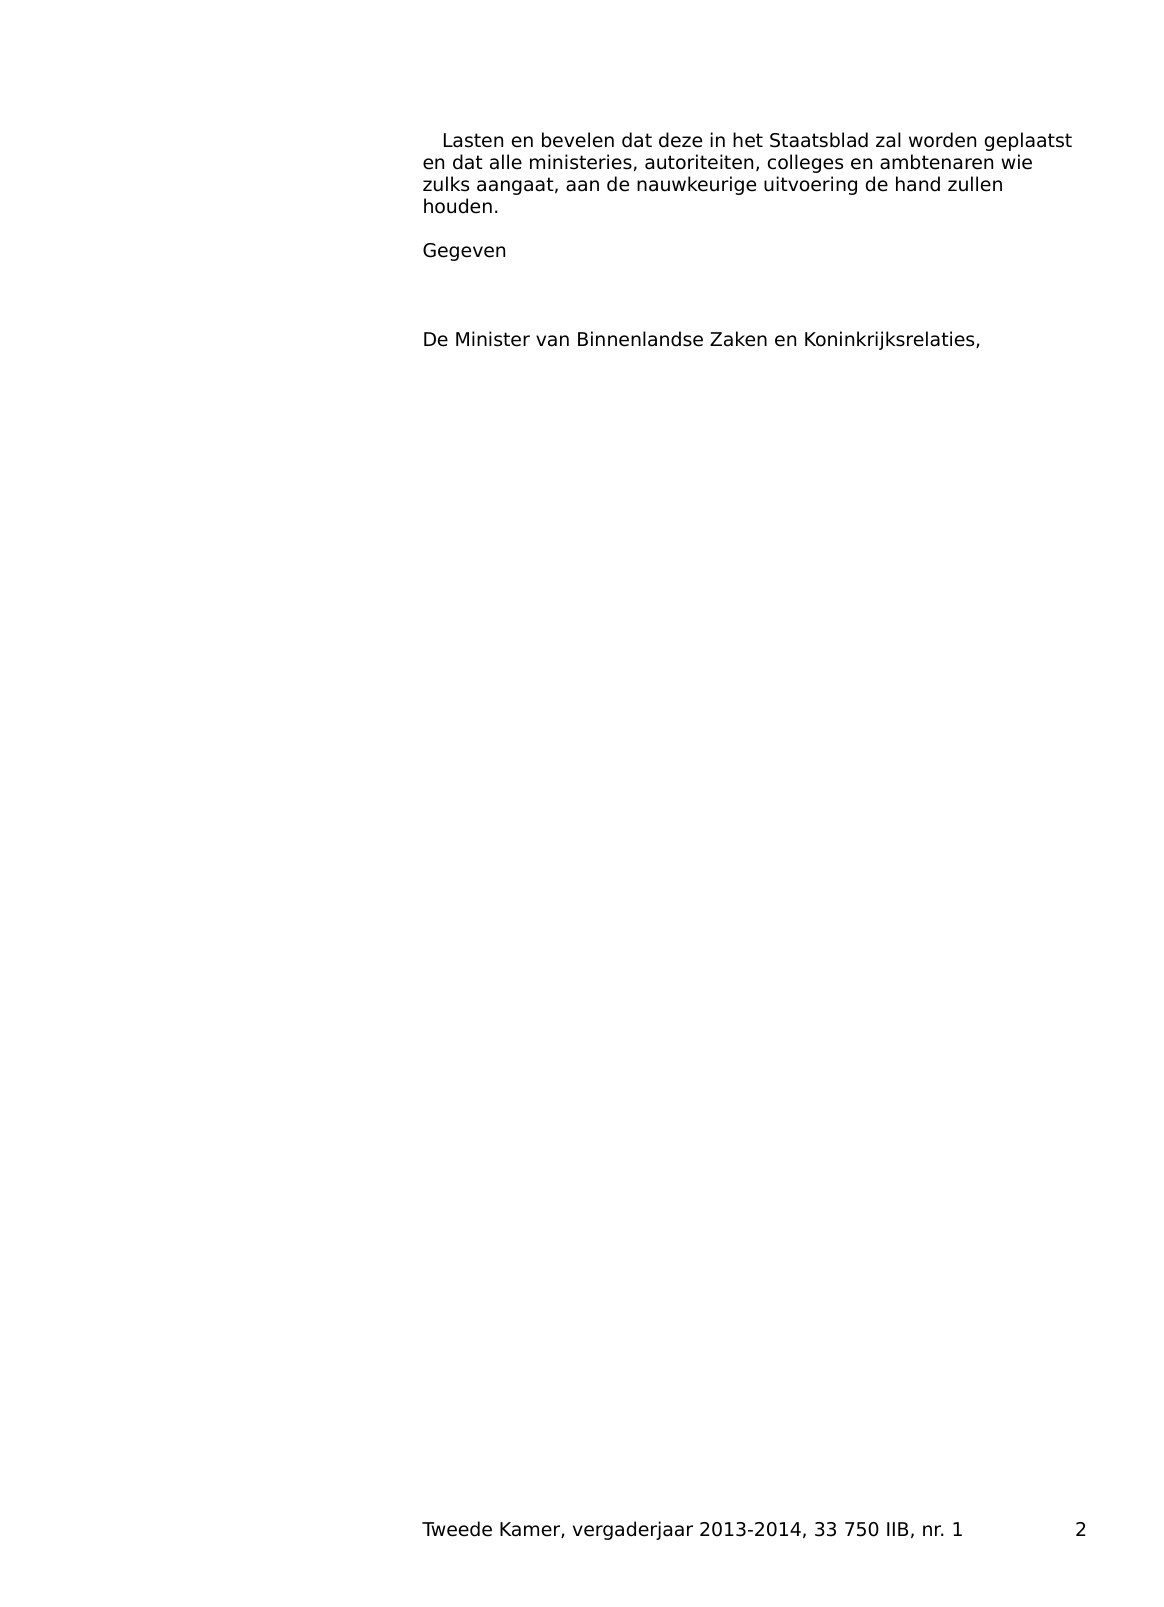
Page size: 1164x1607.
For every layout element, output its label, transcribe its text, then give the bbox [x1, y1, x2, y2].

text De Minister van Binnenlandse Zaken en Koninkrijksrelaties, [422, 328, 1087, 351]
text Gegeven [422, 240, 1087, 262]
text Lasten en bevelen dat deze in het Staatsblad zal worden geplaatst en dat alle ministeries, autoriteiten, colleges en ambtenaren wie zulks aangaat, aan de nauwkeurige uitvoering de hand zullen houden. [422, 130, 1087, 218]
